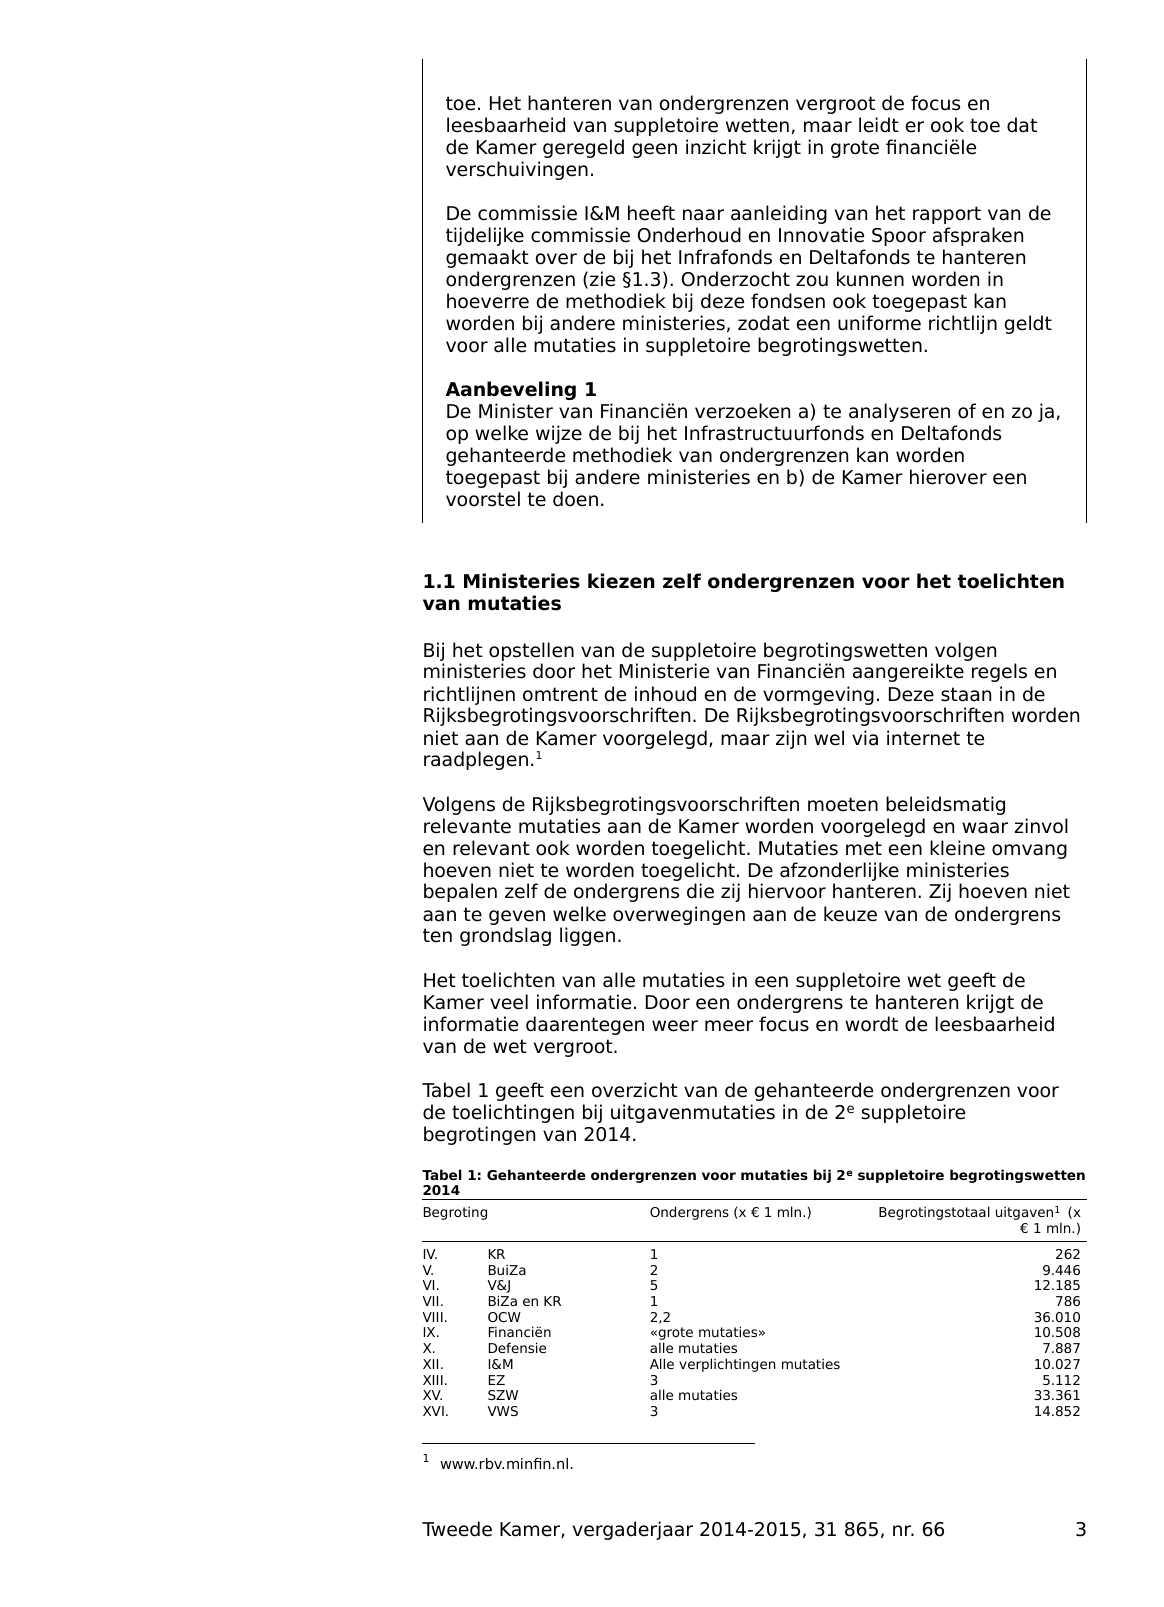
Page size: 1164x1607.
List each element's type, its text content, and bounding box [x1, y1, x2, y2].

table_cell 786 [865, 1294, 1087, 1309]
table_cell BiZa en KR [481, 1294, 644, 1309]
table_cell X. [422, 1341, 481, 1357]
table_cell 3 [644, 1404, 865, 1419]
table_cell 10.027 [865, 1357, 1087, 1372]
table_cell Ondergrens (x € 1 mln.) [644, 1200, 865, 1241]
table_cell V&J [481, 1278, 644, 1294]
table_cell 1 [644, 1242, 865, 1262]
table_cell IX. [422, 1325, 481, 1341]
table_cell XIII. [422, 1373, 481, 1388]
table_cell SZW [481, 1388, 644, 1404]
table_cell Begrotingstotaal uitgaven1 (x € 1 mln.) [865, 1200, 1087, 1241]
table_cell VII. [422, 1294, 481, 1309]
text Bij het opstellen van de suppletoire begrotingswetten volgen ministeries door het Ministerie van Financiën aangereikte regels en richtlijnen omtrent de inhoud en de vormgeving. Deze staan in de Rijksbegrotingsvoorschriften. De Rijksbegrotingsvoorschriften worden niet aan de Kamer voorgelegd, maar zijn wel via internet te raadplegen. [422, 639, 1087, 771]
table_cell OCW [481, 1310, 644, 1325]
table_cell 1 [644, 1294, 865, 1309]
table_cell 33.361 [865, 1388, 1087, 1404]
table_cell VI. [422, 1278, 481, 1294]
table_cell IV. [422, 1242, 481, 1262]
text Tabel 1 geeft een overzicht van de gehanteerde ondergrenzen voor de toelichtingen bij uitgavenmutaties in de 2e suppletoire begrotingen van 2014. [422, 1080, 1087, 1146]
table_cell alle mutaties [644, 1388, 865, 1404]
table_cell 14.852 [865, 1404, 1087, 1419]
table_cell Financiën [481, 1325, 644, 1341]
text Het toelichten van alle mutaties in een suppletoire wet geeft de Kamer veel informatie. Door een ondergrens te hanteren krijgt de informatie daarentegen weer meer focus en wordt de leesbaarheid van de wet vergroot. [422, 969, 1087, 1057]
table_cell EZ [481, 1373, 644, 1388]
text Volgens de Rijksbegrotingsvoorschriften moeten beleidsmatig relevante mutaties aan de Kamer worden voorgelegd en waar zinvol en relevant ook worden toegelicht. Mutaties met een kleine omvang hoeven niet te worden toegelicht. De afzonderlijke ministeries bepalen zelf de ondergrens die zij hiervoor hanteren. Zij hoeven niet aan te geven welke overwegingen aan de keuze van de ondergrens ten grondslag liggen. [422, 793, 1087, 947]
table_cell VWS [481, 1404, 644, 1419]
table_cell Alle verplichtingen mutaties [644, 1357, 865, 1372]
table_cell «grote mutaties» [644, 1325, 865, 1341]
table_header toe. Het hanteren van ondergrenzen vergroot de focus en leesbaarheid van suppletoire wetten, maar leidt er ook toe dat de Kamer geregeld geen inzicht krijgt in grote financiële verschuivingen. De commissie I&M heeft naar aanleiding van het rapport van de tijdelijke commissie Onderhoud en Innovatie Spoor afspraken gemaakt over de bij het Infrafonds en Deltafonds te hanteren ondergrenzen (zie §1.3). Onderzocht zou kunnen worden in hoeverre de methodiek bij deze fondsen ook toegepast kan worden bij andere ministeries, zodat een uniforme richtlijn geldt voor alle mutaties in suppletoire begrotingswetten. Aanbeveling 1 De Minister van Financiën verzoeken a) te analyseren of en zo ja, op welke wijze de bij het Infrastructuurfonds en Deltafonds gehanteerde methodiek van ondergrenzen kan worden toegepast bij andere ministeries en b) de Kamer hierover een voorstel te doen. [423, 59, 1086, 523]
table_cell 2,2 [644, 1310, 865, 1325]
table_cell BuiZa [481, 1262, 644, 1278]
table_cell XV. [422, 1388, 481, 1404]
table_cell VIII. [422, 1310, 481, 1325]
subtitle 1.1 Ministeries kiezen zelf ondergrenzen voor het toelichten van mutaties [422, 571, 1087, 614]
table_header Tabel 1: Gehanteerde ondergrenzen voor mutaties bij 2e suppletoire begrotingswetten 2014 [422, 1168, 1087, 1199]
table_cell 36.010 [865, 1310, 1087, 1325]
table_cell 5.112 [865, 1373, 1087, 1388]
table_cell XII. [422, 1357, 481, 1372]
table_cell KR [481, 1242, 644, 1262]
table_cell 12.185 [865, 1278, 1087, 1294]
table_cell 10.508 [865, 1325, 1087, 1341]
table_cell 9.446 [865, 1262, 1087, 1278]
table_cell 262 [865, 1242, 1087, 1262]
table_cell V. [422, 1262, 481, 1278]
table_cell 3 [644, 1373, 865, 1388]
table_cell I&M [481, 1357, 644, 1372]
table_cell alle mutaties [644, 1341, 865, 1357]
table_cell 2 [644, 1262, 865, 1278]
table_cell Defensie [481, 1341, 644, 1357]
table_cell 5 [644, 1278, 865, 1294]
table_cell 7.887 [865, 1341, 1087, 1357]
text www.rbv.minfin.nl. [422, 1452, 1087, 1474]
table_cell Begroting [422, 1200, 644, 1241]
table_cell XVI. [422, 1404, 481, 1419]
